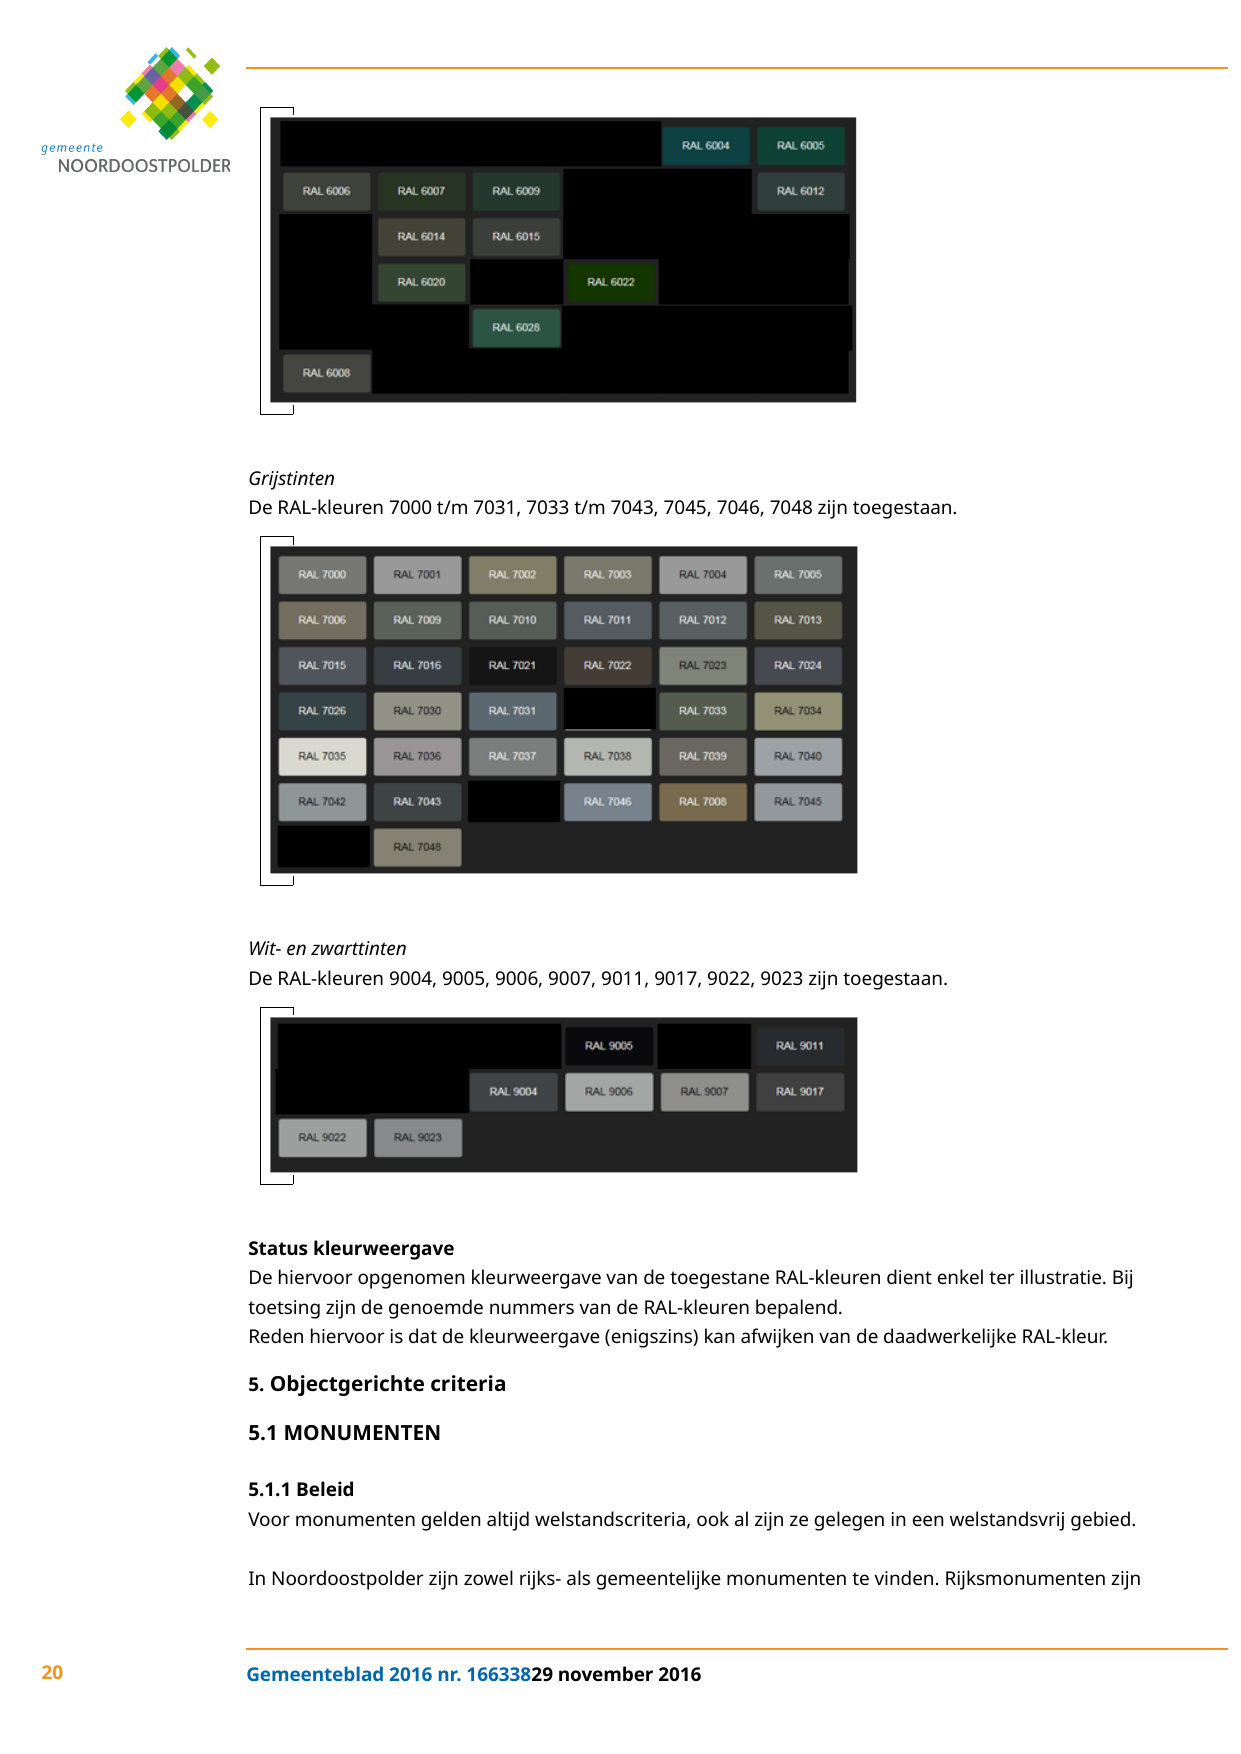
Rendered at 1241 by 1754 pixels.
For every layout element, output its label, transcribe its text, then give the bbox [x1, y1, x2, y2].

picture [268, 1015, 860, 1175]
text 5. Objectgerichte criteria [248, 1369, 1152, 1398]
text Grijstinten [248, 465, 1152, 491]
text In Noordoostpolder zijn zowel rijks- als gemeentelijke monumenten te vinden. Rijksmonumenten zijn [248, 1565, 1152, 1591]
picture [268, 115, 860, 405]
text 5.1 MONUMENTEN [248, 1418, 1152, 1447]
text Reden hiervoor is dat de kleurweergave (enigszins) kan afwijken van de daadwerkelijke RAL-kleur. [248, 1324, 1152, 1349]
text 5.1.1 Beleid [248, 1477, 1152, 1502]
text Status kleurweergave [248, 1235, 1152, 1261]
text Wit- en zwarttinten [248, 936, 1152, 961]
text De hiervoor opgenomen kleurweergave van de toegestane RAL-kleuren dient enkel ter illustratie. Bij toetsing zijn de genoemde nummers van de RAL-kleuren bepalend. [248, 1264, 1152, 1320]
picture [41, 47, 231, 172]
picture [268, 545, 860, 876]
text De RAL-kleuren 9004, 9005, 9006, 9007, 9011, 9017, 9022, 9023 zijn toegestaan. [248, 965, 1152, 991]
text De RAL-kleuren 7000 t/m 7031, 7033 t/m 7043, 7045, 7046, 7048 zijn toegestaan. [248, 494, 1152, 520]
text Voor monumenten gelden altijd welstandscriteria, ook al zijn ze gelegen in een welstandsvrij gebied. [248, 1506, 1152, 1532]
